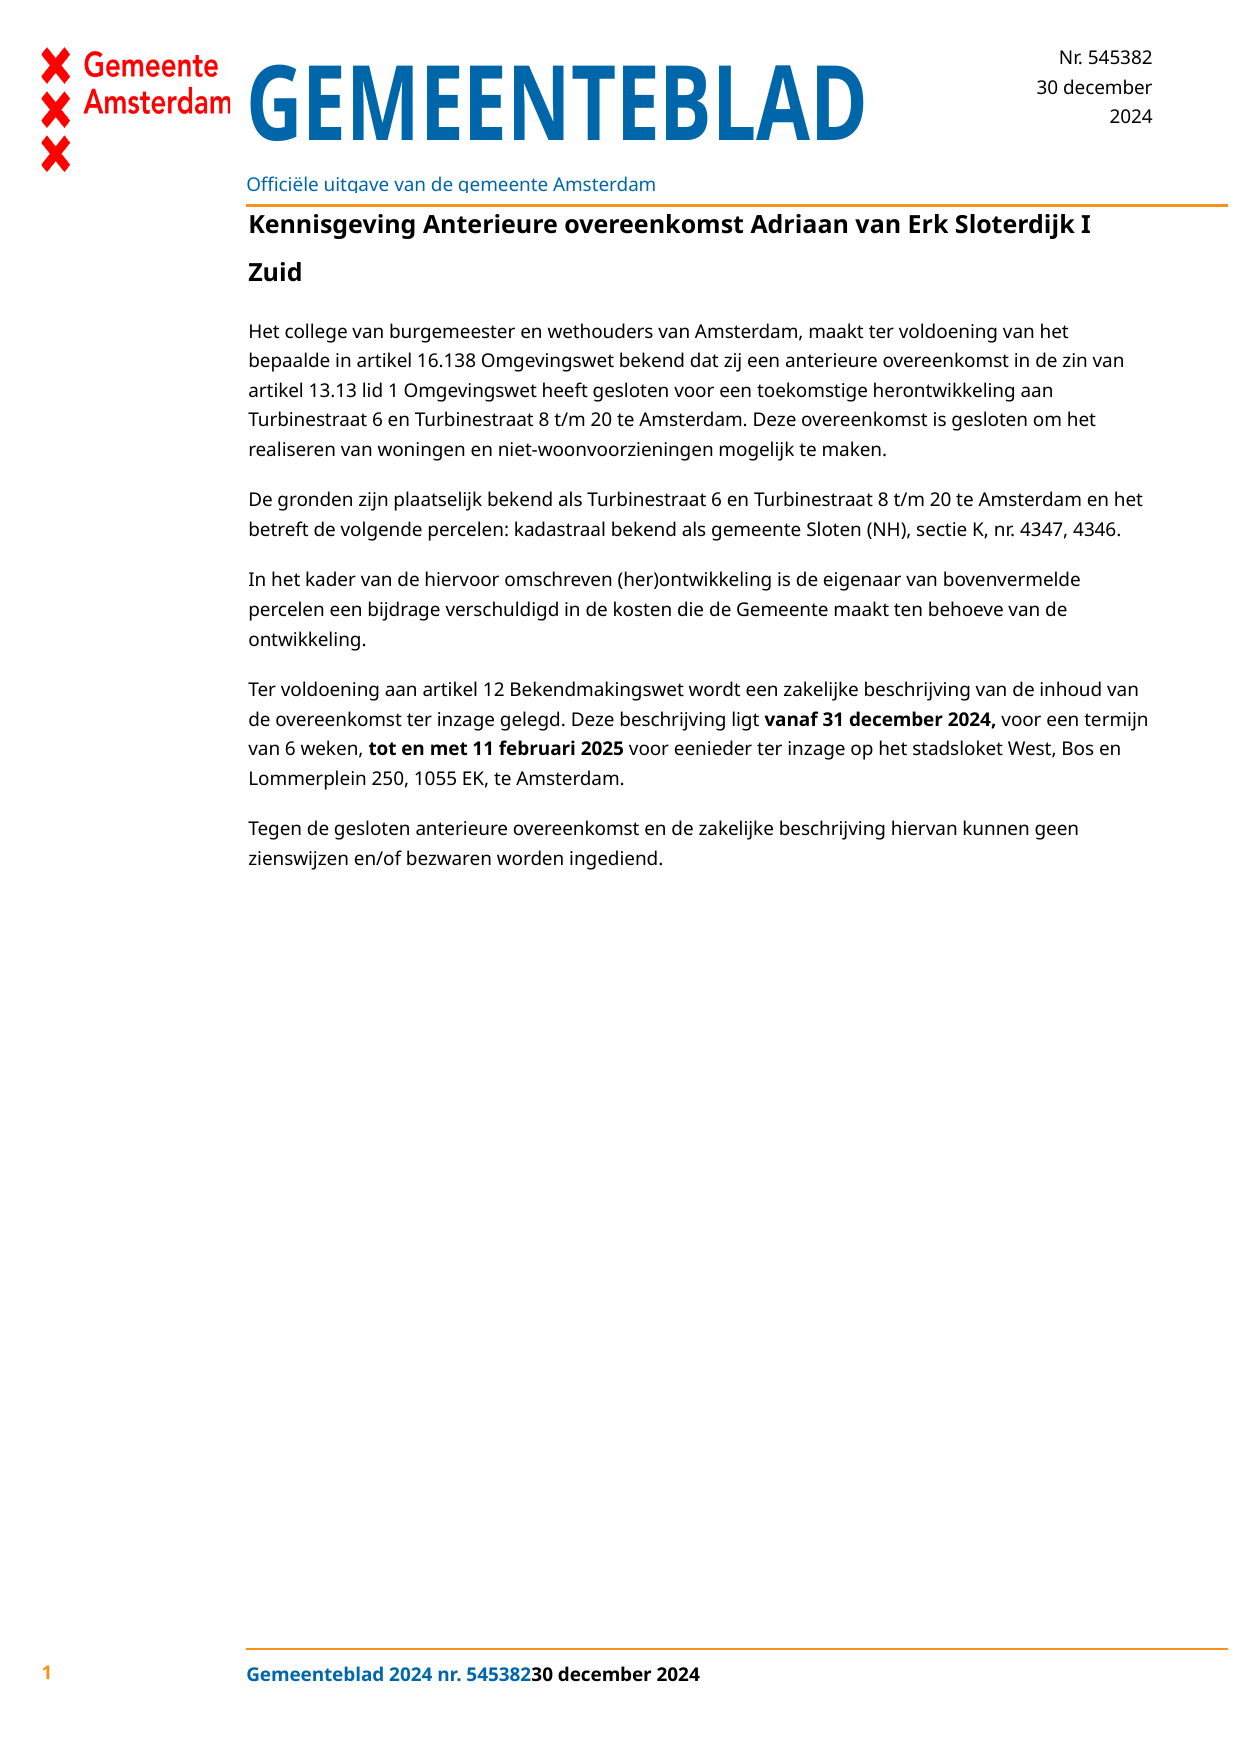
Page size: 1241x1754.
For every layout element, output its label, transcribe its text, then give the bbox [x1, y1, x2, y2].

text Kennisgeving Anterieure overeenkomst Adriaan van Erk Sloterdijk I Zuid [248, 207, 1152, 288]
text Tegen de gesloten anterieure overeenkomst en de zakelijke beschrijving hiervan kunnen geen zienswijzen en/of bezwaren worden ingediend. [248, 815, 1152, 871]
text Ter voldoening aan artikel 12 Bekendmakingswet wordt een zakelijke beschrijving van de inhoud van de overeenkomst ter inzage gelegd. Deze beschrijving ligt vanaf 31 december 2024, voor een termijn van 6 weken, tot en met 11 februari 2025 voor eenieder ter inzage op het stadsloket West, Bos en Lommerplein 250, 1055 EK, te Amsterdam. [248, 676, 1152, 791]
text In het kader van de hiervoor omschreven (her)ontwikkeling is de eigenaar van bovenvermelde percelen een bijdrage verschuldigd in de kosten die de Gemeente maakt ten behoeve van de ontwikkeling. [248, 567, 1152, 652]
text De gronden zijn plaatselijk bekend als Turbinestraat 6 en Turbinestraat 8 t/m 20 te Amsterdam en het betreft de volgende percelen: kadastraal bekend als gemeente Sloten (NH), sectie K, nr. 4347, 4346. [248, 487, 1152, 542]
picture [41, 47, 231, 172]
text Het college van burgemeester en wethouders van Amsterdam, maakt ter voldoening van het bepaalde in artikel 16.138 Omgevingswet bekend dat zij een anterieure overeenkomst in de zin van artikel 13.13 lid 1 Omgevingswet heeft gesloten voor een toekomstige herontwikkeling aan Turbinestraat 6 en Turbinestraat 8 t/m 20 te Amsterdam. Deze overeenkomst is gesloten om het realiseren van woningen en niet-woonvoorzieningen mogelijk te maken. [248, 318, 1152, 462]
